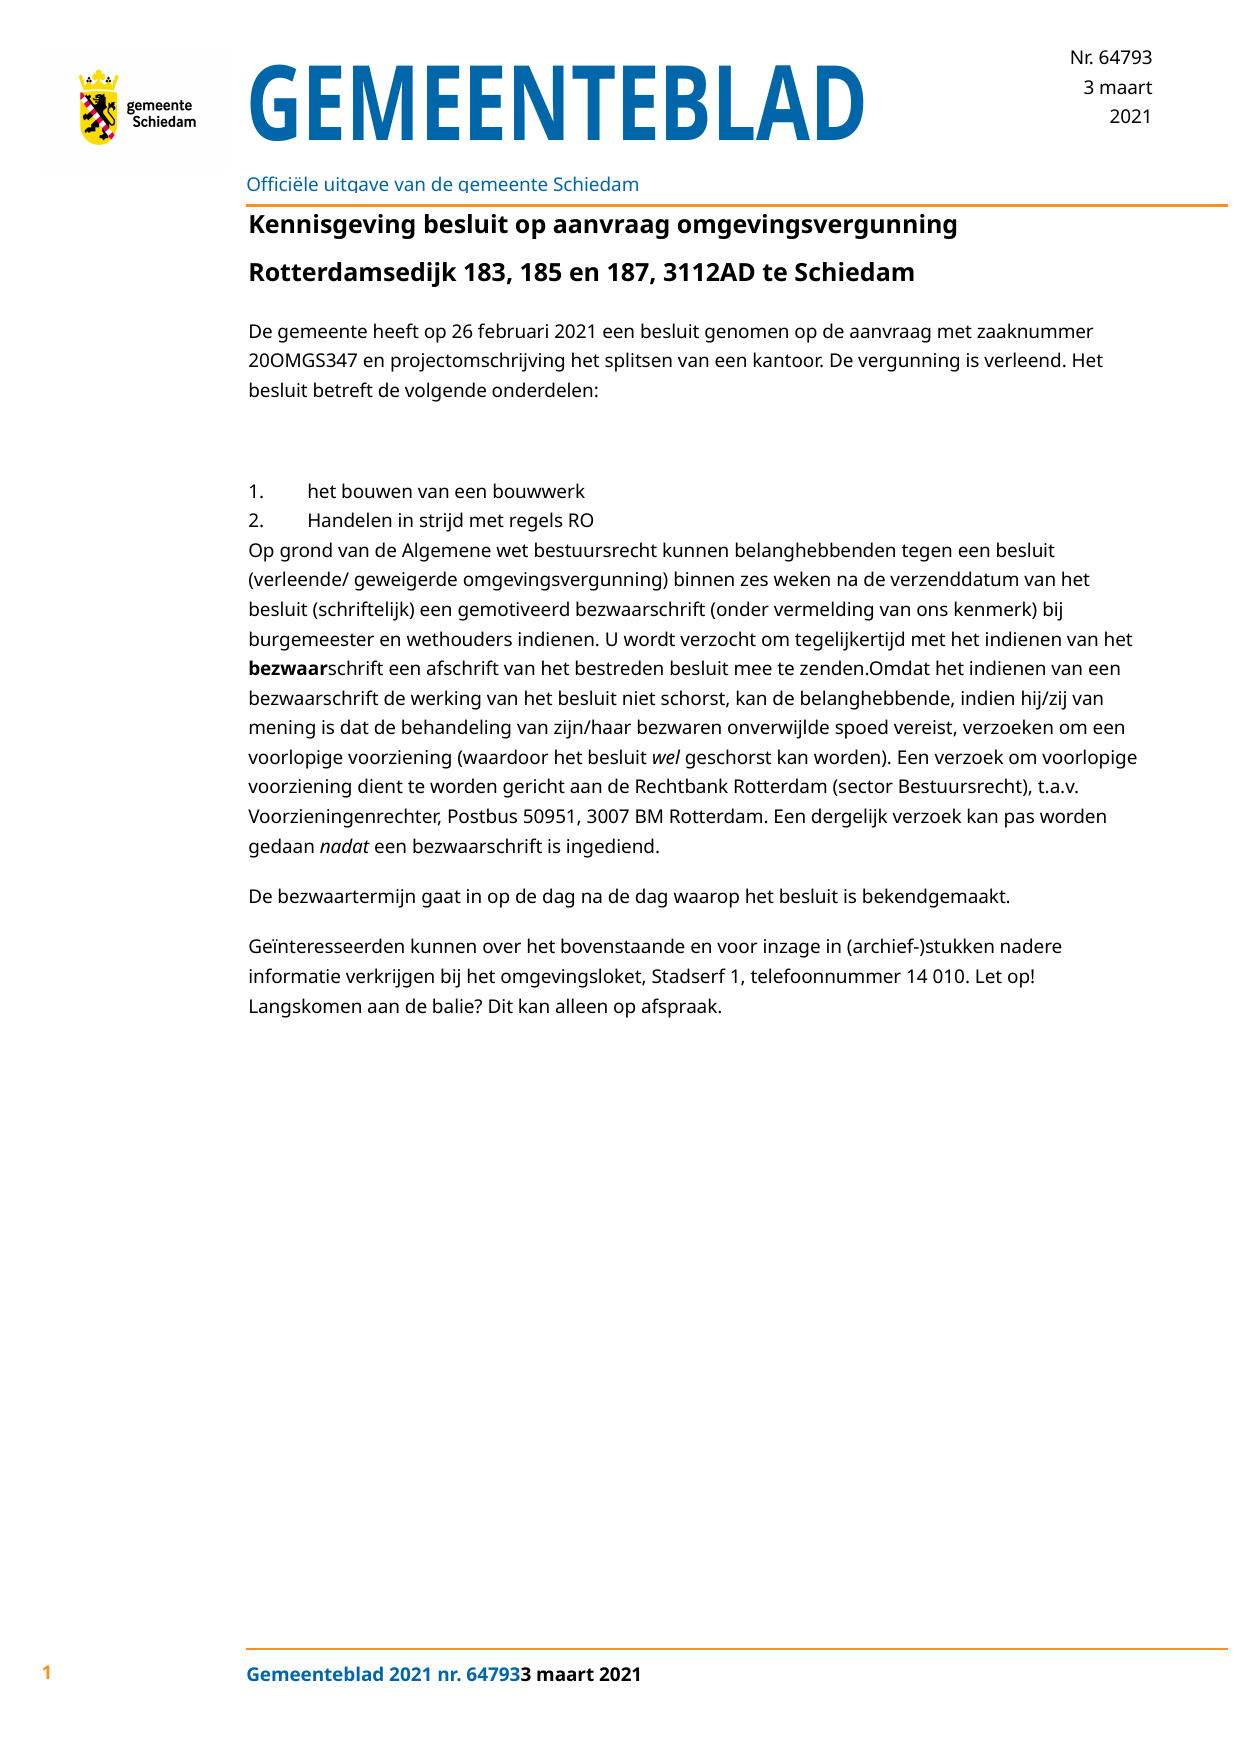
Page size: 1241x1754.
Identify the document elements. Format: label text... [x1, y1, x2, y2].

list Handelen in strijd met regels RO [248, 507, 1152, 533]
text De bezwaartermijn gaat in op de dag na de dag waarop het besluit is bekendgemaakt. [248, 883, 1152, 909]
list het bouwen van een bouwwerk [248, 478, 1152, 504]
text Geïnteresseerden kunnen over het bovenstaande en voor inzage in (archief-)stukken nadere informatie verkrijgen bij het omgevingsloket, Stadserf 1, telefoonnummer 14 010. Let op! Langskomen aan de balie? Dit kan alleen op afspraak. [248, 934, 1152, 1019]
text Op grond van de Algemene wet bestuursrecht kunnen belanghebbenden tegen een besluit (verleende/ geweigerde omgevingsvergunning) binnen zes weken na de verzenddatum van het besluit (schriftelijk) een gemotiveerd bezwaarschrift (onder vermelding van ons kenmerk) bij burgemeester en wethouders indienen. U wordt verzocht om tegelijkertijd met het indienen van het bezwaarschrift een afschrift van het bestreden besluit mee te zenden.Omdat het indienen van een bezwaarschrift de werking van het besluit niet schorst, kan de belanghebbende, indien hij/zij van mening is dat de behandeling van zijn/haar bezwaren onverwijlde spoed vereist, verzoeken om een voorlopige voorziening (waardoor het besluit wel geschorst kan worden). Een verzoek om voorlopige voorziening dient te worden gericht aan de Rechtbank Rotterdam (sector Bestuursrecht), t.a.v. Voorzieningenrechter, Postbus 50951, 3007 BM Rotterdam. Een dergelijk verzoek kan pas worden gedaan nadat een bezwaarschrift is ingediend. [248, 537, 1152, 859]
text De gemeente heeft op 26 februari 2021 een besluit genomen op de aanvraag met zaaknummer 20OMGS347 en projectomschrijving het splitsen van een kantoor. De vergunning is verleend. Het besluit betreft de volgende onderdelen: [248, 318, 1152, 403]
picture [41, 47, 231, 172]
text Kennisgeving besluit op aanvraag omgevingsvergunning Rotterdamsedijk 183, 185 en 187, 3112AD te Schiedam [248, 207, 1152, 288]
